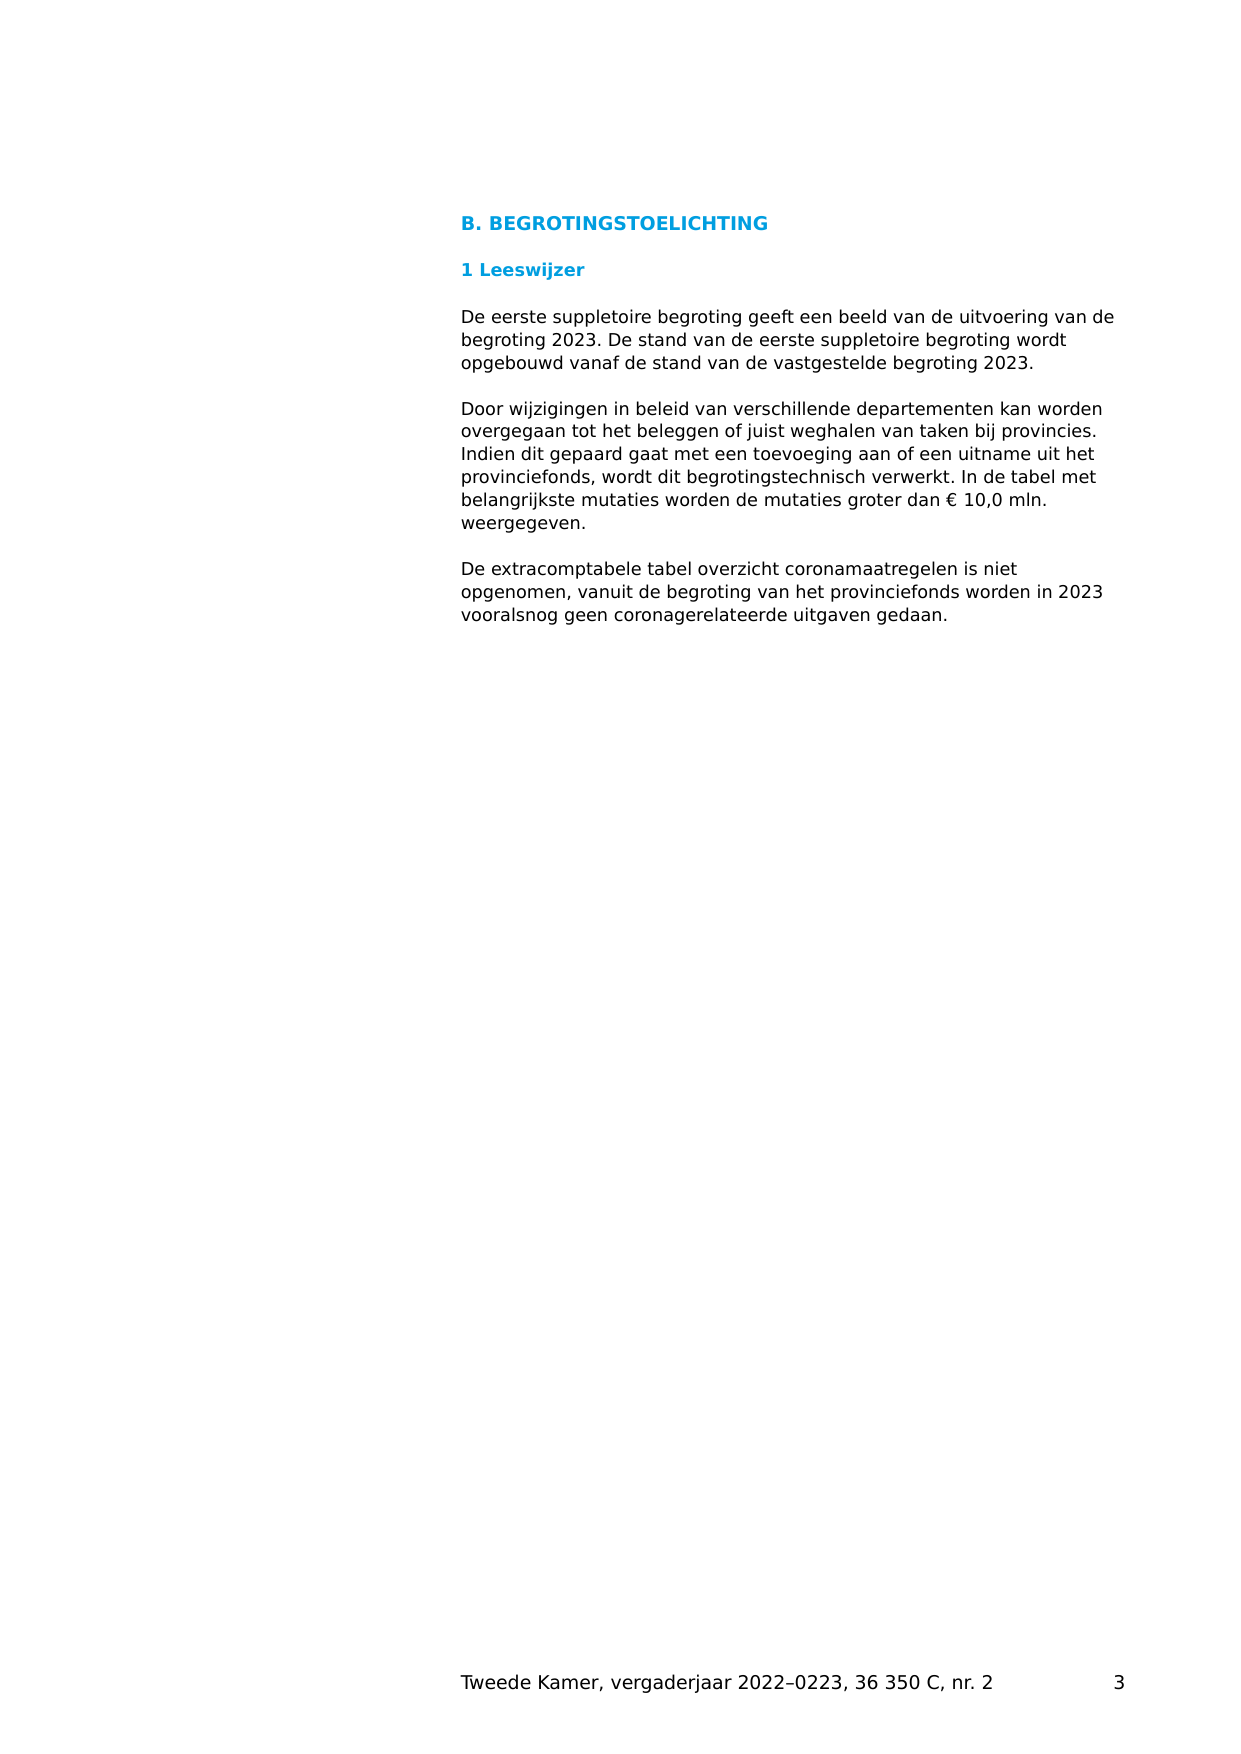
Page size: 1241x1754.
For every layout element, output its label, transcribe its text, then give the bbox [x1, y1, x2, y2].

text De eerste suppletoire begroting geeft een beeld van de uitvoering van de begroting 2023. De stand van de eerste suppletoire begroting wordt opgebouwd vanaf de stand van de vastgestelde begroting 2023. [461, 305, 1125, 374]
title B. BEGROTINGSTOELICHTING [461, 213, 1125, 235]
text Door wijzigingen in beleid van verschillende departementen kan worden overgegaan tot het beleggen of juist weghalen van taken bij provincies. Indien dit gepaard gaat met een toevoeging aan of een uitname uit het provinciefonds, wordt dit begrotingstechnisch verwerkt. In de tabel met belangrijkste mutaties worden de mutaties groter dan € 10,0 mln. weergegeven. [461, 397, 1125, 534]
title 1 Leeswijzer [461, 258, 1125, 281]
text De extracomptabele tabel overzicht coronamaatregelen is niet opgenomen, vanuit de begroting van het provinciefonds worden in 2023 vooralsnog geen coronagerelateerde uitgaven gedaan. [461, 557, 1125, 626]
